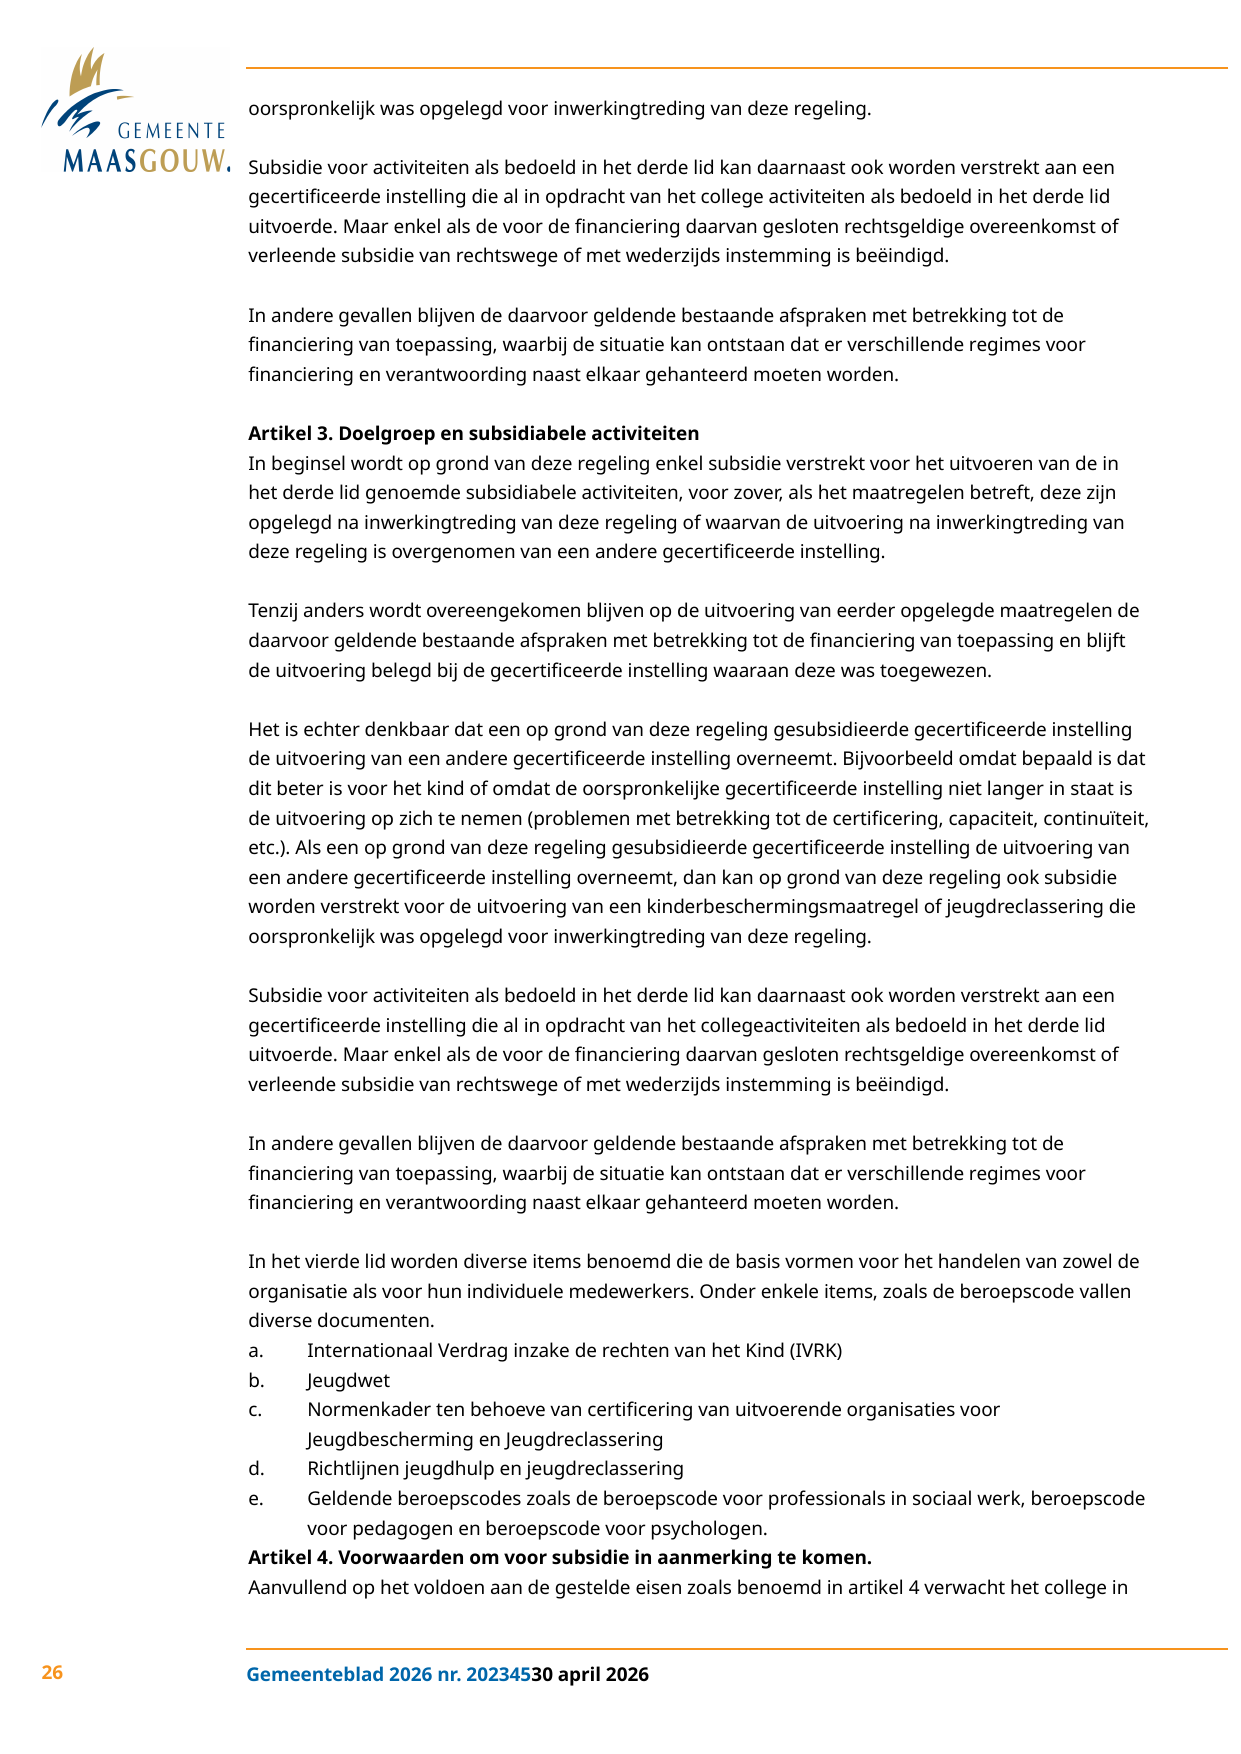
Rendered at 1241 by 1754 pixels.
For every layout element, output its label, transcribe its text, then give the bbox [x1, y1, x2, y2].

text Tenzij anders wordt overeengekomen blijven op de uitvoering van eerder opgelegde maatregelen de daarvoor geldende bestaande afspraken met betrekking tot de financiering van toepassing en blijft de uitvoering belegd bij de gecertificeerde instelling waaraan deze was toegewezen. [248, 598, 1152, 683]
text Aanvullend op het voldoen aan de gestelde eisen zoals benoemd in artikel 4 verwacht het college in [248, 1574, 1152, 1600]
text Artikel 4. Voorwaarden om voor subsidie in aanmerking te komen. [248, 1544, 1152, 1570]
text Artikel 3. Doelgroep en subsidiabele activiteiten [248, 420, 1152, 446]
list Jeugdwet [248, 1367, 1152, 1393]
text In beginsel wordt op grond van deze regeling enkel subsidie verstrekt voor het uitvoeren van de in het derde lid genoemde subsidiabele activiteiten, voor zover, als het maatregelen betreft, deze zijn opgelegd na inwerkingtreding van deze regeling of waarvan de uitvoering na inwerkingtreding van deze regeling is overgenomen van een andere gecertificeerde instelling. [248, 450, 1152, 564]
list Normenkader ten behoeve van certificering van uitvoerende organisaties voor Jeugdbescherming en Jeugdreclassering [248, 1396, 1152, 1452]
text Het is echter denkbaar dat een op grond van deze regeling gesubsidieerde gecertificeerde instelling de uitvoering van een andere gecertificeerde instelling overneemt. Bijvoorbeeld omdat bepaald is dat dit beter is voor het kind of omdat de oorspronkelijke gecertificeerde instelling niet langer in staat is de uitvoering op zich te nemen (problemen met betrekking tot de certificering, capaciteit, continuïteit, etc.). Als een op grond van deze regeling gesubsidieerde gecertificeerde instelling de uitvoering van een andere gecertificeerde instelling overneemt, dan kan op grond van deze regeling ook subsidie worden verstrekt voor de uitvoering van een kinderbeschermingsmaatregel of jeugdreclassering die oorspronkelijk was opgelegd voor inwerkingtreding van deze regeling. [248, 716, 1152, 949]
list Internationaal Verdrag inzake de rechten van het Kind (IVRK) [248, 1337, 1152, 1363]
list Richtlijnen jeugdhulp en jeugdreclassering [248, 1456, 1152, 1481]
text oorspronkelijk was opgelegd voor inwerkingtreding van deze regeling. [248, 95, 1152, 121]
text Subsidie voor activiteiten als bedoeld in het derde lid kan daarnaast ook worden verstrekt aan een gecertificeerde instelling die al in opdracht van het college activiteiten als bedoeld in het derde lid uitvoerde. Maar enkel als de voor de financiering daarvan gesloten rechtsgeldige overeenkomst of verleende subsidie van rechtswege of met wederzijds instemming is beëindigd. [248, 154, 1152, 268]
list Geldende beroepscodes zoals de beroepscode voor professionals in sociaal werk, beroepscode voor pedagogen en beroepscode voor psychologen. [248, 1485, 1152, 1541]
picture [41, 47, 231, 172]
text In andere gevallen blijven de daarvoor geldende bestaande afspraken met betrekking tot de financiering van toepassing, waarbij de situatie kan ontstaan dat er verschillende regimes voor financiering en verantwoording naast elkaar gehanteerd moeten worden. [248, 302, 1152, 387]
text In het vierde lid worden diverse items benoemd die de basis vormen voor het handelen van zowel de organisatie als voor hun individuele medewerkers. Onder enkele items, zoals de beroepscode vallen diverse documenten. [248, 1248, 1152, 1333]
text Subsidie voor activiteiten als bedoeld in het derde lid kan daarnaast ook worden verstrekt aan een gecertificeerde instelling die al in opdracht van het collegeactiviteiten als bedoeld in het derde lid uitvoerde. Maar enkel als de voor de financiering daarvan gesloten rechtsgeldige overeenkomst of verleende subsidie van rechtswege of met wederzijds instemming is beëindigd. [248, 982, 1152, 1097]
text In andere gevallen blijven de daarvoor geldende bestaande afspraken met betrekking tot de financiering van toepassing, waarbij de situatie kan ontstaan dat er verschillende regimes voor financiering en verantwoording naast elkaar gehanteerd moeten worden. [248, 1130, 1152, 1215]
